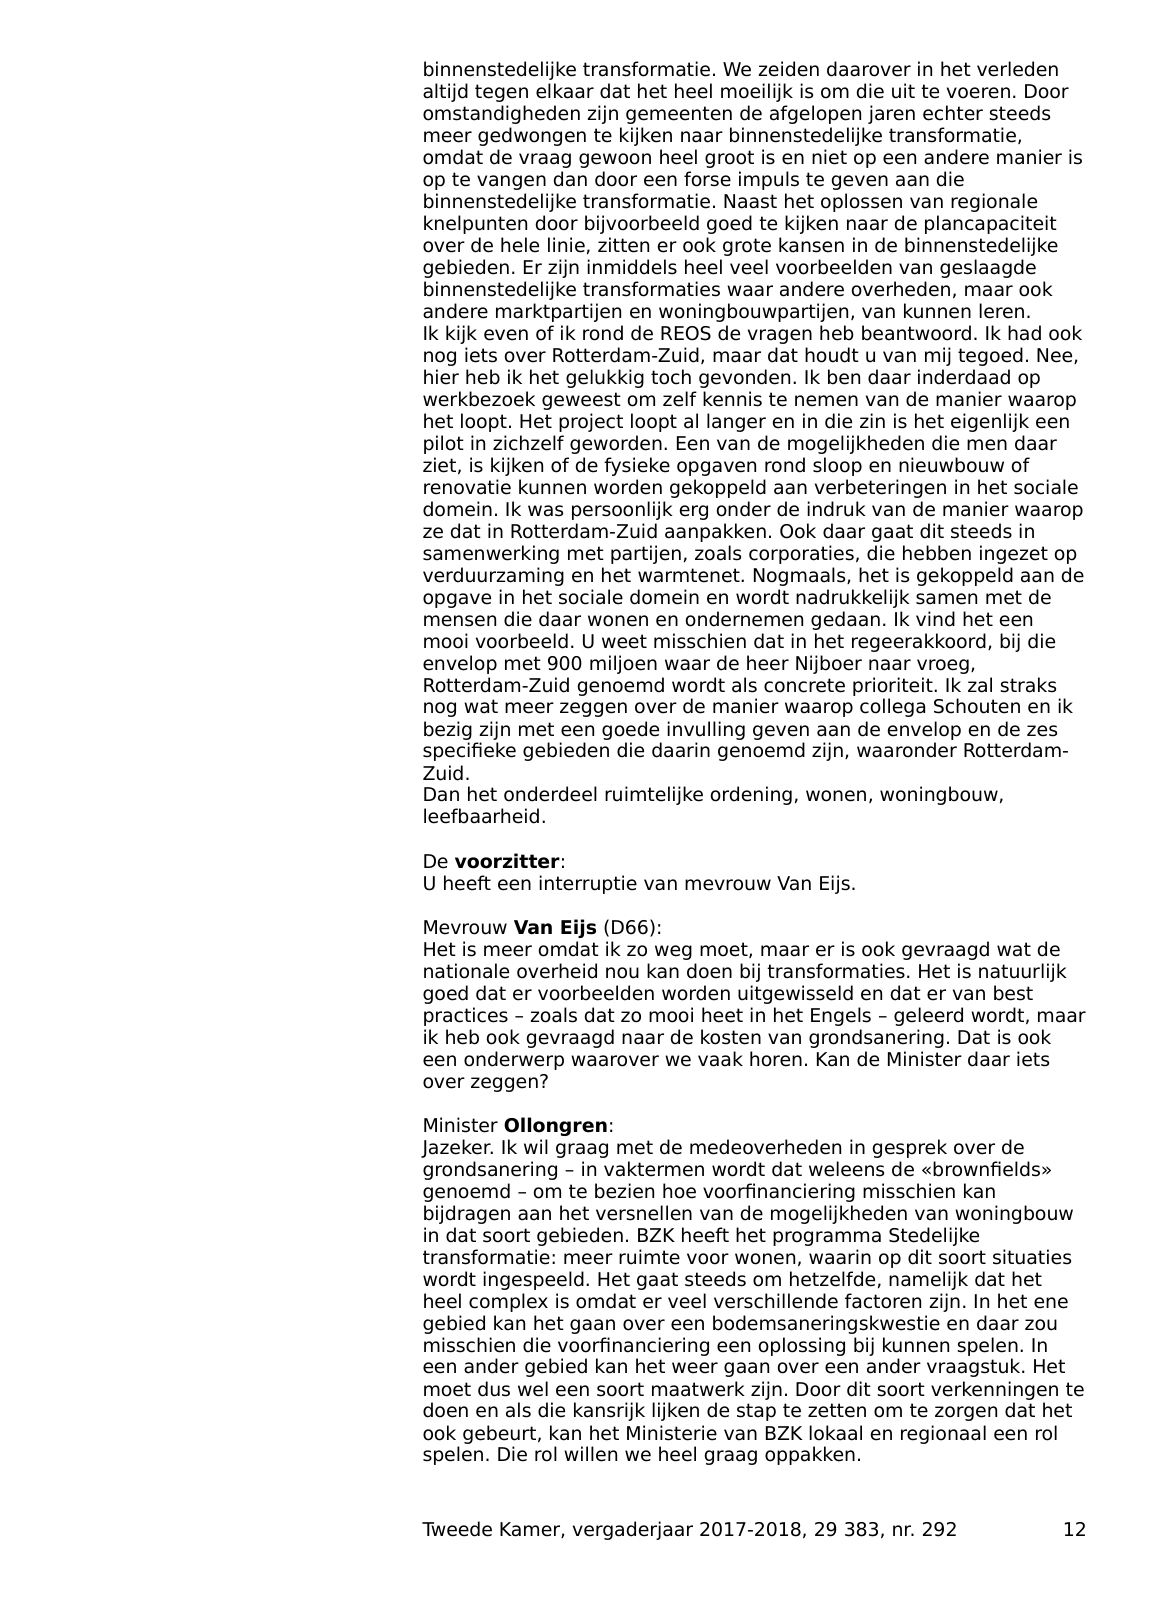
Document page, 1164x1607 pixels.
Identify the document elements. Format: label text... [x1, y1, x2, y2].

text binnenstedelijke transformatie. We zeiden daarover in het verleden altijd tegen elkaar dat het heel moeilijk is om die uit te voeren. Door omstandigheden zijn gemeenten de afgelopen jaren echter steeds meer gedwongen te kijken naar binnenstedelijke transformatie, omdat de vraag gewoon heel groot is en niet op een andere manier is op te vangen dan door een forse impuls te geven aan die binnenstedelijke transformatie. Naast het oplossen van regionale knelpunten door bijvoorbeeld goed te kijken naar de plancapaciteit over de hele linie, zitten er ook grote kansen in de binnenstedelijke gebieden. Er zijn inmiddels heel veel voorbeelden van geslaagde binnenstedelijke transformaties waar andere overheden, maar ook andere marktpartijen en woningbouwpartijen, van kunnen leren. [422, 59, 1087, 323]
text Dan het onderdeel ruimtelijke ordening, wonen, woningbouw, leefbaarheid. [422, 784, 1087, 828]
text De voorzitter: [422, 851, 1087, 872]
text Jazeker. Ik wil graag met de medeoverheden in gesprek over de grondsanering – in vaktermen wordt dat weleens de «brownfields» genoemd – om te bezien hoe voorfinanciering misschien kan bijdragen aan het versnellen van de mogelijkheden van woningbouw in dat soort gebieden. BZK heeft het programma Stedelijke transformatie: meer ruimte voor wonen, waarin op dit soort situaties wordt ingespeeld. Het gaat steeds om hetzelfde, namelijk dat het heel complex is omdat er veel verschillende factoren zijn. In het ene gebied kan het gaan over een bodemsaneringskwestie en daar zou misschien die voorfinanciering een oplossing bij kunnen spelen. In een ander gebied kan het weer gaan over een ander vraagstuk. Het moet dus wel een soort maatwerk zijn. Door dit soort verkenningen te doen en als die kansrijk lijken de stap te zetten om te zorgen dat het ook gebeurt, kan het Ministerie van BZK lokaal en regionaal een rol spelen. Die rol willen we heel graag oppakken. [422, 1137, 1087, 1466]
text Het is meer omdat ik zo weg moet, maar er is ook gevraagd wat de nationale overheid nou kan doen bij transformaties. Het is natuurlijk goed dat er voorbeelden worden uitgewisseld en dat er van best practices – zoals dat zo mooi heet in het Engels – geleerd wordt, maar ik heb ook gevraagd naar de kosten van grondsanering. Dat is ook een onderwerp waarover we vaak horen. Kan de Minister daar iets over zeggen? [422, 939, 1087, 1092]
text Mevrouw Van Eijs (D66): [422, 917, 1087, 939]
text Minister Ollongren: [422, 1115, 1087, 1137]
text U heeft een interruptie van mevrouw Van Eijs. [422, 872, 1087, 894]
text Ik kijk even of ik rond de REOS de vragen heb beantwoord. Ik had ook nog iets over Rotterdam-Zuid, maar dat houdt u van mij tegoed. Nee, hier heb ik het gelukkig toch gevonden. Ik ben daar inderdaad op werkbezoek geweest om zelf kennis te nemen van de manier waarop het loopt. Het project loopt al langer en in die zin is het eigenlijk een pilot in zichzelf geworden. Een van de mogelijkheden die men daar ziet, is kijken of de fysieke opgaven rond sloop en nieuwbouw of renovatie kunnen worden gekoppeld aan verbeteringen in het sociale domein. Ik was persoonlijk erg onder de indruk van de manier waarop ze dat in Rotterdam-Zuid aanpakken. Ook daar gaat dit steeds in samenwerking met partijen, zoals corporaties, die hebben ingezet op verduurzaming en het warmtenet. Nogmaals, het is gekoppeld aan de opgave in het sociale domein en wordt nadrukkelijk samen met de mensen die daar wonen en ondernemen gedaan. Ik vind het een mooi voorbeeld. U weet misschien dat in het regeerakkoord, bij die envelop met 900 miljoen waar de heer Nijboer naar vroeg, Rotterdam-Zuid genoemd wordt als concrete prioriteit. Ik zal straks nog wat meer zeggen over de manier waarop collega Schouten en ik bezig zijn met een goede invulling geven aan de envelop en de zes specifieke gebieden die daarin genoemd zijn, waaronder Rotterdam-Zuid. [422, 323, 1087, 784]
